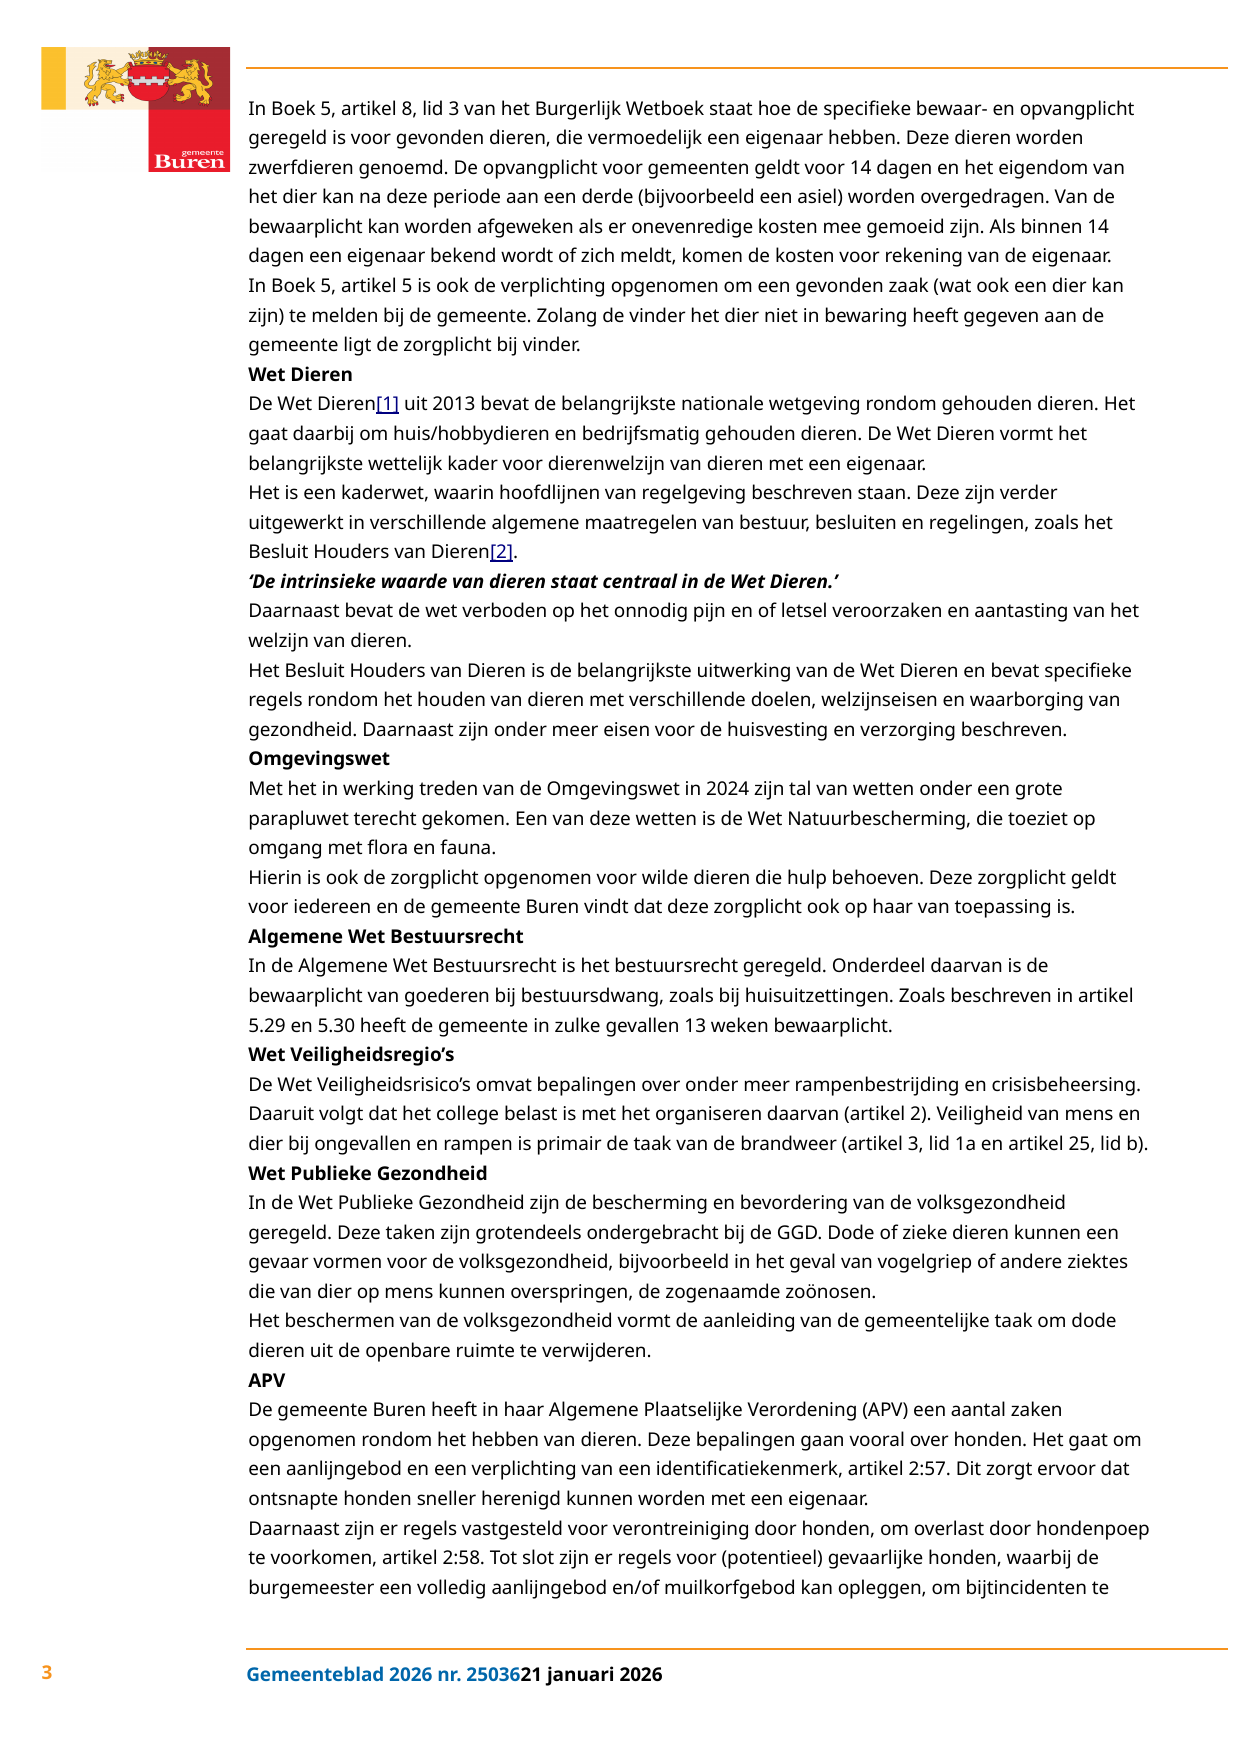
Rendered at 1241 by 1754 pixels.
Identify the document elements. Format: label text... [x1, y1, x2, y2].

picture [41, 47, 231, 172]
text De Wet Dieren[1] uit 2013 bevat de belangrijkste nationale wetgeving rondom gehouden dieren. Het gaat daarbij om huis/hobbydieren en bedrijfsmatig gehouden dieren. De Wet Dieren vormt het belangrijkste wettelijk kader voor dierenwelzijn van dieren met een eigenaar. [248, 391, 1152, 476]
text Daarnaast zijn er regels vastgesteld voor verontreiniging door honden, om overlast door hondenpoep te voorkomen, artikel 2:58. Tot slot zijn er regels voor (potentieel) gevaarlijke honden, waarbij de burgemeester een volledig aanlijngebod en/of muilkorfgebod kan opleggen, om bijtincidenten te [248, 1515, 1152, 1600]
text Het is een kaderwet, waarin hoofdlijnen van regelgeving beschreven staan. Deze zijn verder uitgewerkt in verschillende algemene maatregelen van bestuur, besluiten en regelingen, zoals het Besluit Houders van Dieren[2]. [248, 479, 1152, 564]
text APV [248, 1367, 1152, 1393]
text In de Wet Publieke Gezondheid zijn de bescherming en bevordering van de volksgezondheid geregeld. Deze taken zijn grotendeels ondergebracht bij de GGD. Dode of zieke dieren kunnen een gevaar vormen voor de volksgezondheid, bijvoorbeeld in het geval van vogelgriep of andere ziektes die van dier op mens kunnen overspringen, de zogenaamde zoönosen. [248, 1189, 1152, 1304]
text Wet Veiligheidsregio’s [248, 1041, 1152, 1067]
text Met het in werking treden van de Omgevingswet in 2024 zijn tal van wetten onder een grote parapluwet terecht gekomen. Een van deze wetten is de Wet Natuurbescherming, die toeziet op omgang met flora en fauna. [248, 775, 1152, 860]
text Omgevingswet [248, 746, 1152, 771]
text Het Besluit Houders van Dieren is de belangrijkste uitwerking van de Wet Dieren en bevat specifieke regels rondom het houden van dieren met verschillende doelen, welzijnseisen en waarborging van gezondheid. Daarnaast zijn onder meer eisen voor de huisvesting en verzorging beschreven. [248, 657, 1152, 742]
text De Wet Veiligheidsrisico’s omvat bepalingen over onder meer rampenbestrijding en crisisbeheersing. [248, 1071, 1152, 1097]
text In Boek 5, artikel 8, lid 3 van het Burgerlijk Wetboek staat hoe de specifieke bewaar- en opvangplicht geregeld is voor gevonden dieren, die vermoedelijk een eigenaar hebben. Deze dieren worden zwerfdieren genoemd. De opvangplicht voor gemeenten geldt voor 14 dagen en het eigendom van het dier kan na deze periode aan een derde (bijvoorbeeld een asiel) worden overgedragen. Van de bewaarplicht kan worden afgeweken als er onevenredige kosten mee gemoeid zijn. Als binnen 14 dagen een eigenaar bekend wordt of zich meldt, komen de kosten voor rekening van de eigenaar. [248, 95, 1152, 268]
text Daarnaast bevat de wet verboden op het onnodig pijn en of letsel veroorzaken en aantasting van het welzijn van dieren. [248, 598, 1152, 653]
text In Boek 5, artikel 5 is ook de verplichting opgenomen om een gevonden zaak (wat ook een dier kan zijn) te melden bij de gemeente. Zolang de vinder het dier niet in bewaring heeft gegeven aan de gemeente ligt de zorgplicht bij vinder. [248, 272, 1152, 357]
text Hierin is ook de zorgplicht opgenomen voor wilde dieren die hulp behoeven. Deze zorgplicht geldt voor iedereen en de gemeente Buren vindt dat deze zorgplicht ook op haar van toepassing is. [248, 864, 1152, 919]
text Daaruit volgt dat het college belast is met het organiseren daarvan (artikel 2). Veiligheid van mens en dier bij ongevallen en rampen is primair de taak van de brandweer (artikel 3, lid 1a en artikel 25, lid b). [248, 1101, 1152, 1156]
text Wet Publieke Gezondheid [248, 1160, 1152, 1186]
text In de Algemene Wet Bestuursrecht is het bestuursrecht geregeld. Onderdeel daarvan is de bewaarplicht van goederen bij bestuursdwang, zoals bij huisuitzettingen. Zoals beschreven in artikel 5.29 en 5.30 heeft de gemeente in zulke gevallen 13 weken bewaarplicht. [248, 953, 1152, 1038]
text Wet Dieren [248, 361, 1152, 387]
text De gemeente Buren heeft in haar Algemene Plaatselijke Verordening (APV) een aantal zaken opgenomen rondom het hebben van dieren. Deze bepalingen gaan vooral over honden. Het gaat om een aanlijngebod en een verplichting van een identificatiekenmerk, artikel 2:57. Dit zorgt ervoor dat ontsnapte honden sneller herenigd kunnen worden met een eigenaar. [248, 1396, 1152, 1511]
text Het beschermen van de volksgezondheid vormt de aanleiding van de gemeentelijke taak om dode dieren uit de openbare ruimte te verwijderen. [248, 1308, 1152, 1363]
text Algemene Wet Bestuursrecht [248, 923, 1152, 949]
text ‘De intrinsieke waarde van dieren staat centraal in de Wet Dieren.’ [248, 568, 1152, 594]
